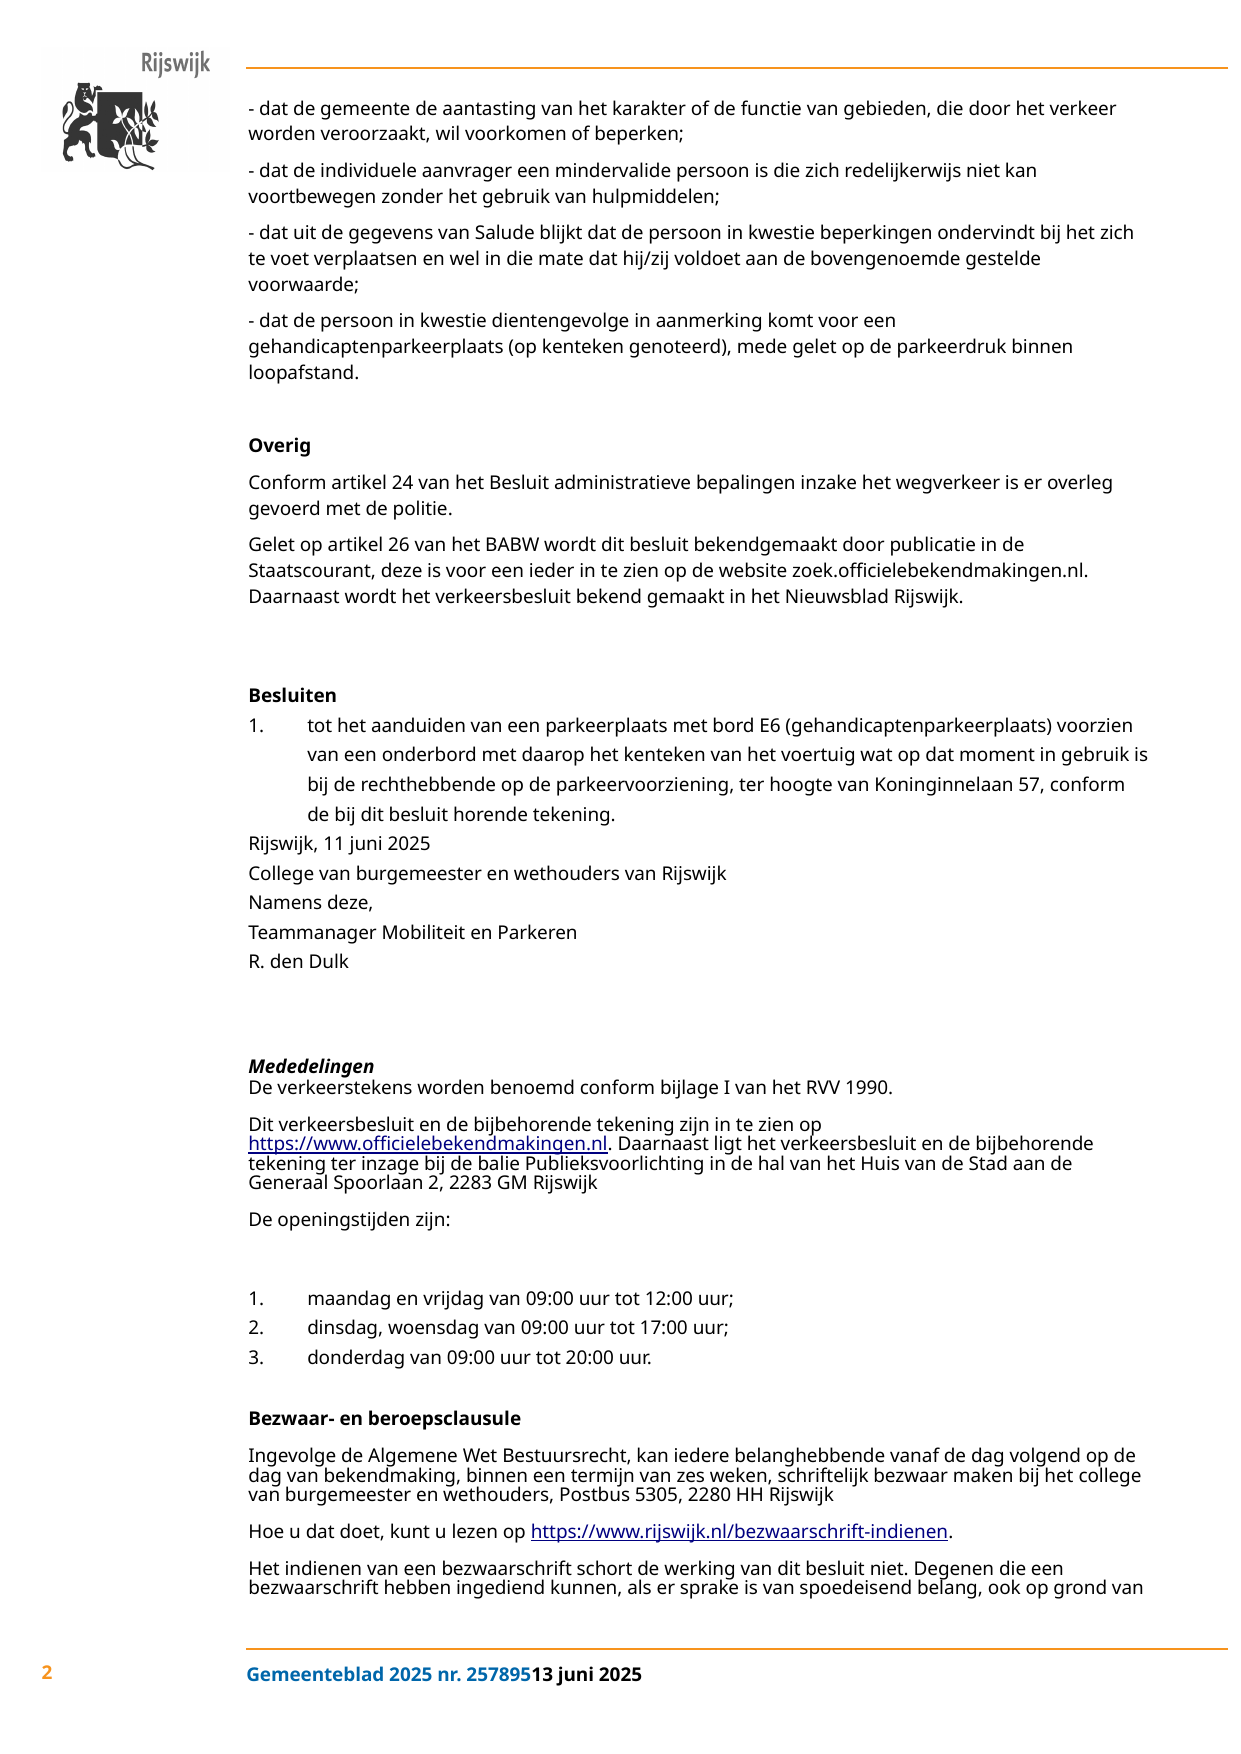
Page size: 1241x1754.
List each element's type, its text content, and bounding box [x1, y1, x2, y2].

text - dat de persoon in kwestie dientengevolge in aanmerking komt voor een gehandicaptenparkeerplaats (op kenteken genoteerd), mede gelet op de parkeerdruk binnen loopafstand. [248, 308, 1152, 385]
text - dat uit de gegevens van Salude blijkt dat de persoon in kwestie beperkingen ondervindt bij het zich te voet verplaatsen en wel in die mate dat hij/zij voldoet aan de bovengenoemde gestelde voorwaarde; [248, 219, 1152, 297]
text Mededelingen [248, 1053, 1152, 1079]
text R. den Dulk [248, 949, 1152, 974]
text Ingevolge de Algemene Wet Bestuursrecht, kan iedere belanghebbende vanaf de dag volgend op de dag van bekendmaking, binnen een termijn van zes weken, schriftelijk bezwaar maken bij het college van burgemeester en wethouders, Postbus 5305, 2280 HH Rijswijk [248, 1447, 1152, 1505]
text Gelet op artikel 26 van het BABW wordt dit besluit bekendgemaakt door publicatie in de Staatscourant, deze is voor een ieder in te zien op de website zoek.officielebekendmakingen.nl. Daarnaast wordt het verkeersbesluit bekend gemaakt in het Nieuwsblad Rijswijk. [248, 532, 1152, 609]
list maandag en vrijdag van 09:00 uur tot 12:00 uur; [248, 1285, 1152, 1310]
text Overig [248, 432, 1152, 458]
list tot het aanduiden van een parkeerplaats met bord E6 (gehandicaptenparkeerplaats) voorzien van een onderbord met daarop het kenteken van het voertuig wat op dat moment in gebruik is bij de rechthebbende op de parkeervoorziening, ter hoogte van Koninginnelaan 57, conform de bij dit besluit horende tekening. [248, 712, 1152, 826]
text Dit verkeersbesluit en de bijbehorende tekening zijn in te zien op https://www.officielebekendmakingen.nl. Daarnaast ligt het verkeersbesluit en de bijbehorende tekening ter inzage bij de balie Publieksvoorlichting in de hal van het Huis van de Stad aan de Generaal Spoorlaan 2, 2283 GM Rijswijk [248, 1116, 1152, 1193]
text Besluiten [248, 682, 1152, 708]
text De verkeerstekens worden benoemd conform bijlage I van het RVV 1990. [248, 1079, 1152, 1098]
list dinsdag, woensdag van 09:00 uur tot 17:00 uur; [248, 1314, 1152, 1340]
text De openingstijden zijn: [248, 1211, 1152, 1230]
list donderdag van 09:00 uur tot 20:00 uur. [248, 1344, 1152, 1369]
text Conform artikel 24 van het Besluit administratieve bepalingen inzake het wegverkeer is er overleg gevoerd met de politie. [248, 469, 1152, 521]
picture [41, 47, 231, 172]
text Het indienen van een bezwaarschrift schort de werking van dit besluit niet. Degenen die een bezwaarschrift hebben ingediend kunnen, als er sprake is van spoedeisend belang, ook op grond van [248, 1560, 1152, 1598]
text - dat de individuele aanvrager een mindervalide persoon is die zich redelijkerwijs niet kan voortbewegen zonder het gebruik van hulpmiddelen; [248, 157, 1152, 209]
text Hoe u dat doet, kunt u lezen op https://www.rijswijk.nl/bezwaarschrift-indienen. [248, 1523, 1152, 1542]
text - dat de gemeente de aantasting van het karakter of de functie van gebieden, die door het verkeer worden veroorzaakt, wil voorkomen of beperken; [248, 95, 1152, 146]
text Rijswijk, 11 juni 2025 [248, 830, 1152, 856]
text Namens deze, [248, 889, 1152, 915]
text College van burgemeester en wethouders van Rijswijk [248, 860, 1152, 886]
text Bezwaar- en beroepsclausule [248, 1410, 1152, 1430]
text Teammanager Mobiliteit en Parkeren [248, 919, 1152, 945]
